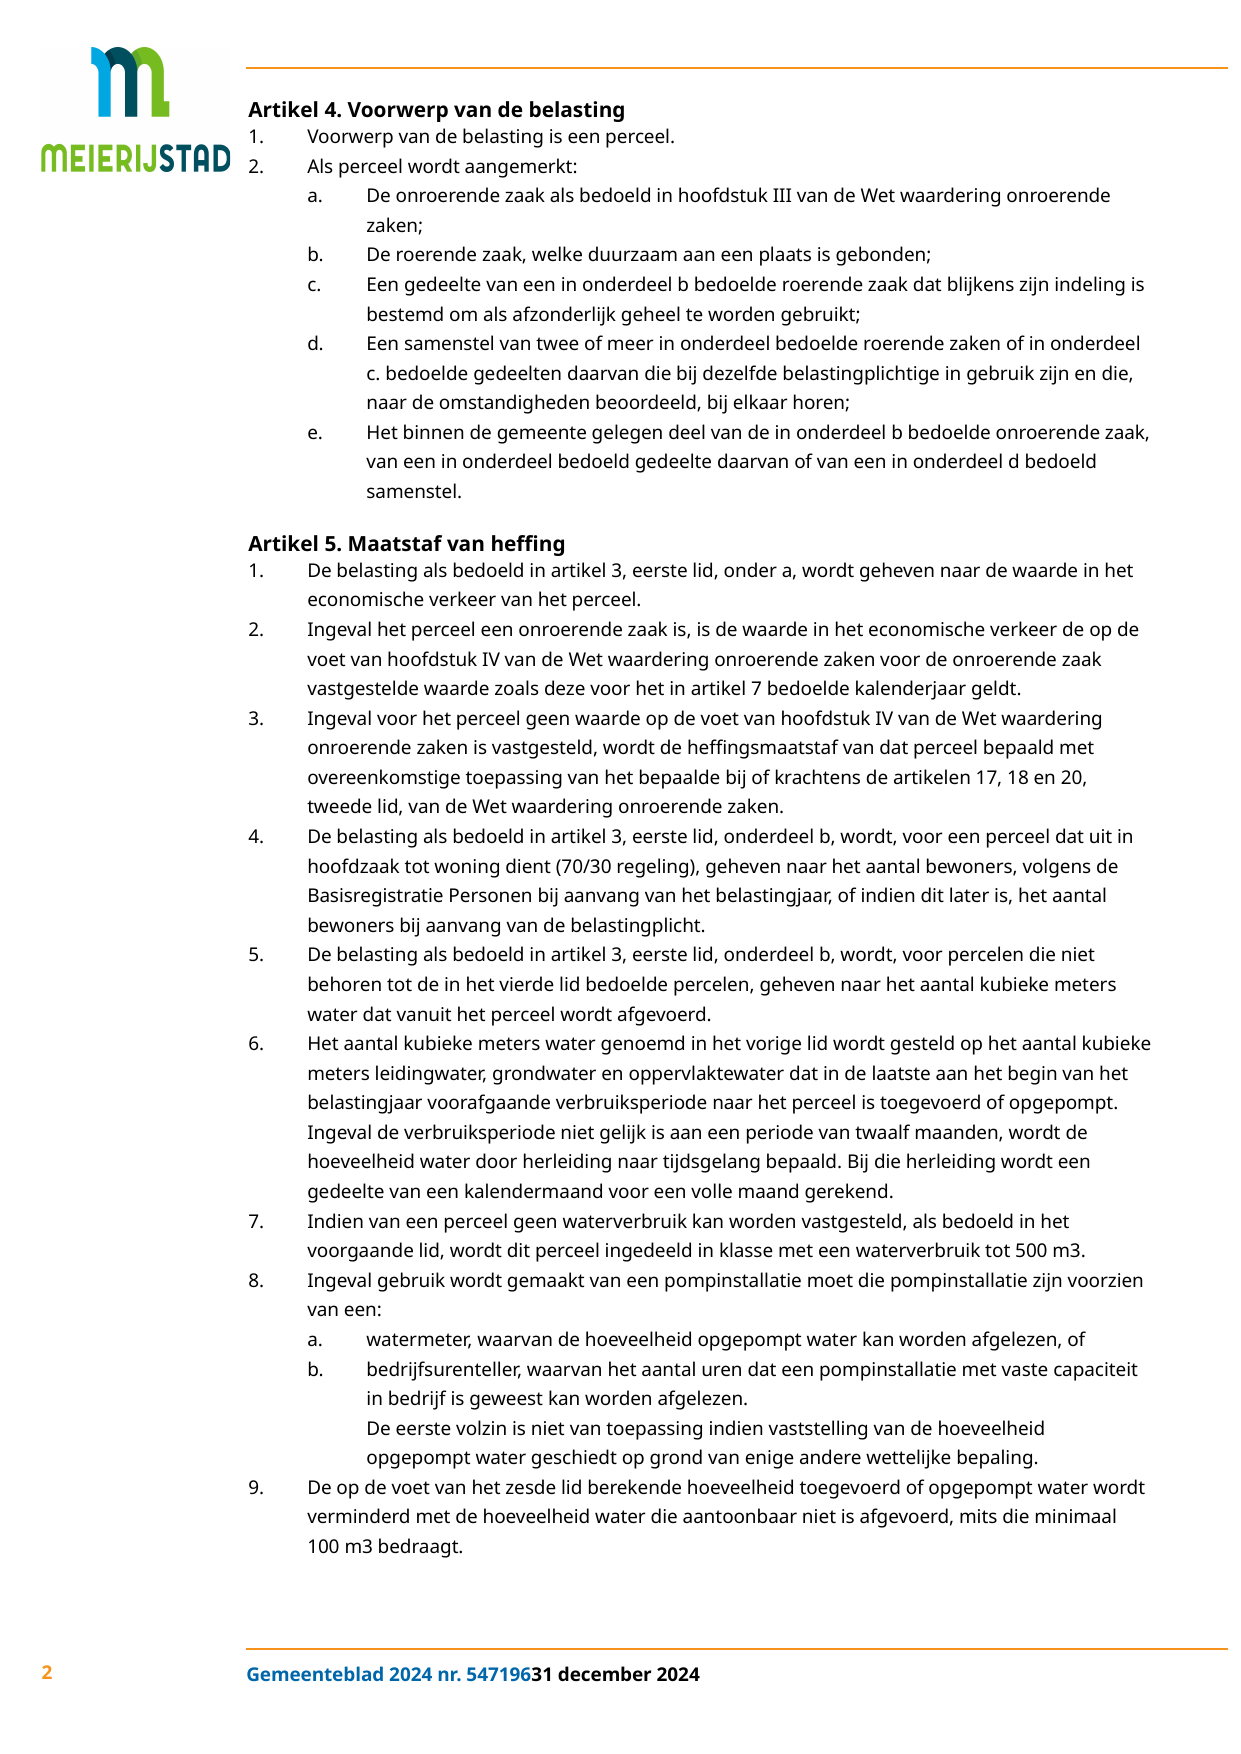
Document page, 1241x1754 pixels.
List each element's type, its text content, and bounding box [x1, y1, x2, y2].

text Artikel 4. Voorwerp van de belasting [248, 95, 1152, 123]
list Het aantal kubieke meters water genoemd in het vorige lid wordt gesteld op het aantal kubieke meters leidingwater, grondwater en oppervlaktewater dat in de laatste aan het begin van het belastingjaar voorafgaande verbruiksperiode naar het perceel is toegevoerd of opgepompt. Ingeval de verbruiksperiode niet gelijk is aan een periode van twaalf maanden, wordt de hoeveelheid water door herleiding naar tijdsgelang bepaald. Bij die herleiding wordt een gedeelte van een kalendermaand voor een volle maand gerekend. [248, 1030, 1152, 1204]
list Indien van een perceel geen waterverbruik kan worden vastgesteld, als bedoeld in het voorgaande lid, wordt dit perceel ingedeeld in klasse met een waterverbruik tot 500 m3. [248, 1208, 1152, 1263]
list Ingeval gebruik wordt gemaakt van een pompinstallatie moet die pompinstallatie zijn voorzien van een: [248, 1267, 1152, 1322]
text Artikel 5. Maatstaf van heffing [248, 529, 1152, 557]
list Ingeval het perceel een onroerende zaak is, is de waarde in het economische verkeer de op de voet van hoofdstuk IV van de Wet waardering onroerende zaken voor de onroerende zaak vastgestelde waarde zoals deze voor het in artikel 7 bedoelde kalenderjaar geldt. [248, 616, 1152, 701]
list De belasting als bedoeld in artikel 3, eerste lid, onder a, wordt geheven naar de waarde in het economische verkeer van het perceel. [248, 557, 1152, 612]
list bedrijfsurenteller, waarvan het aantal uren dat een pompinstallatie met vaste capaciteit in bedrijf is geweest kan worden afgelezen. [307, 1356, 1152, 1411]
list Een gedeelte van een in onderdeel b bedoelde roerende zaak dat blijkens zijn indeling is bestemd om als afzonderlijk geheel te worden gebruikt; [307, 271, 1152, 326]
list De belasting als bedoeld in artikel 3, eerste lid, onderdeel b, wordt, voor percelen die niet behoren tot de in het vierde lid bedoelde percelen, geheven naar het aantal kubieke meters water dat vanuit het perceel wordt afgevoerd. [248, 942, 1152, 1027]
list De belasting als bedoeld in artikel 3, eerste lid, onderdeel b, wordt, voor een perceel dat uit in hoofdzaak tot woning dient (70/30 regeling), geheven naar het aantal bewoners, volgens de Basisregistratie Personen bij aanvang van het belastingjaar, of indien dit later is, het aantal bewoners bij aanvang van de belastingplicht. [248, 823, 1152, 938]
list Voorwerp van de belasting is een perceel. [248, 123, 1152, 149]
list De op de voet van het zesde lid berekende hoeveelheid toegevoerd of opgepompt water wordt verminderd met de hoeveelheid water die aantoonbaar niet is afgevoerd, mits die minimaal 100 m3 bedraagt. [248, 1474, 1152, 1559]
list Een samenstel van twee of meer in onderdeel bedoelde roerende zaken of in onderdeel c. bedoelde gedeelten daarvan die bij dezelfde belastingplichtige in gebruik zijn en die, naar de omstandigheden beoordeeld, bij elkaar horen; [307, 330, 1152, 415]
list watermeter, waarvan de hoeveelheid opgepompt water kan worden afgelezen, of [307, 1326, 1152, 1352]
list De roerende zaak, welke duurzaam aan een plaats is gebonden; [307, 242, 1152, 267]
list Ingeval voor het perceel geen waarde op de voet van hoofdstuk IV van de Wet waardering onroerende zaken is vastgesteld, wordt de heffingsmaatstaf van dat perceel bepaald met overeenkomstige toepassing van het bepaalde bij of krachtens de artikelen 17, 18 en 20, tweede lid, van de Wet waardering onroerende zaken. [248, 705, 1152, 819]
list Als perceel wordt aangemerkt: [248, 153, 1152, 178]
list Het binnen de gemeente gelegen deel van de in onderdeel b bedoelde onroerende zaak, van een in onderdeel bedoeld gedeelte daarvan of van een in onderdeel d bedoeld samenstel. [307, 419, 1152, 504]
list De eerste volzin is niet van toepassing indien vaststelling van de hoeveelheid opgepompt water geschiedt op grond van enige andere wettelijke bepaling. [307, 1415, 1152, 1470]
picture [41, 47, 231, 172]
list De onroerende zaak als bedoeld in hoofdstuk III van de Wet waardering onroerende zaken; [307, 182, 1152, 238]
